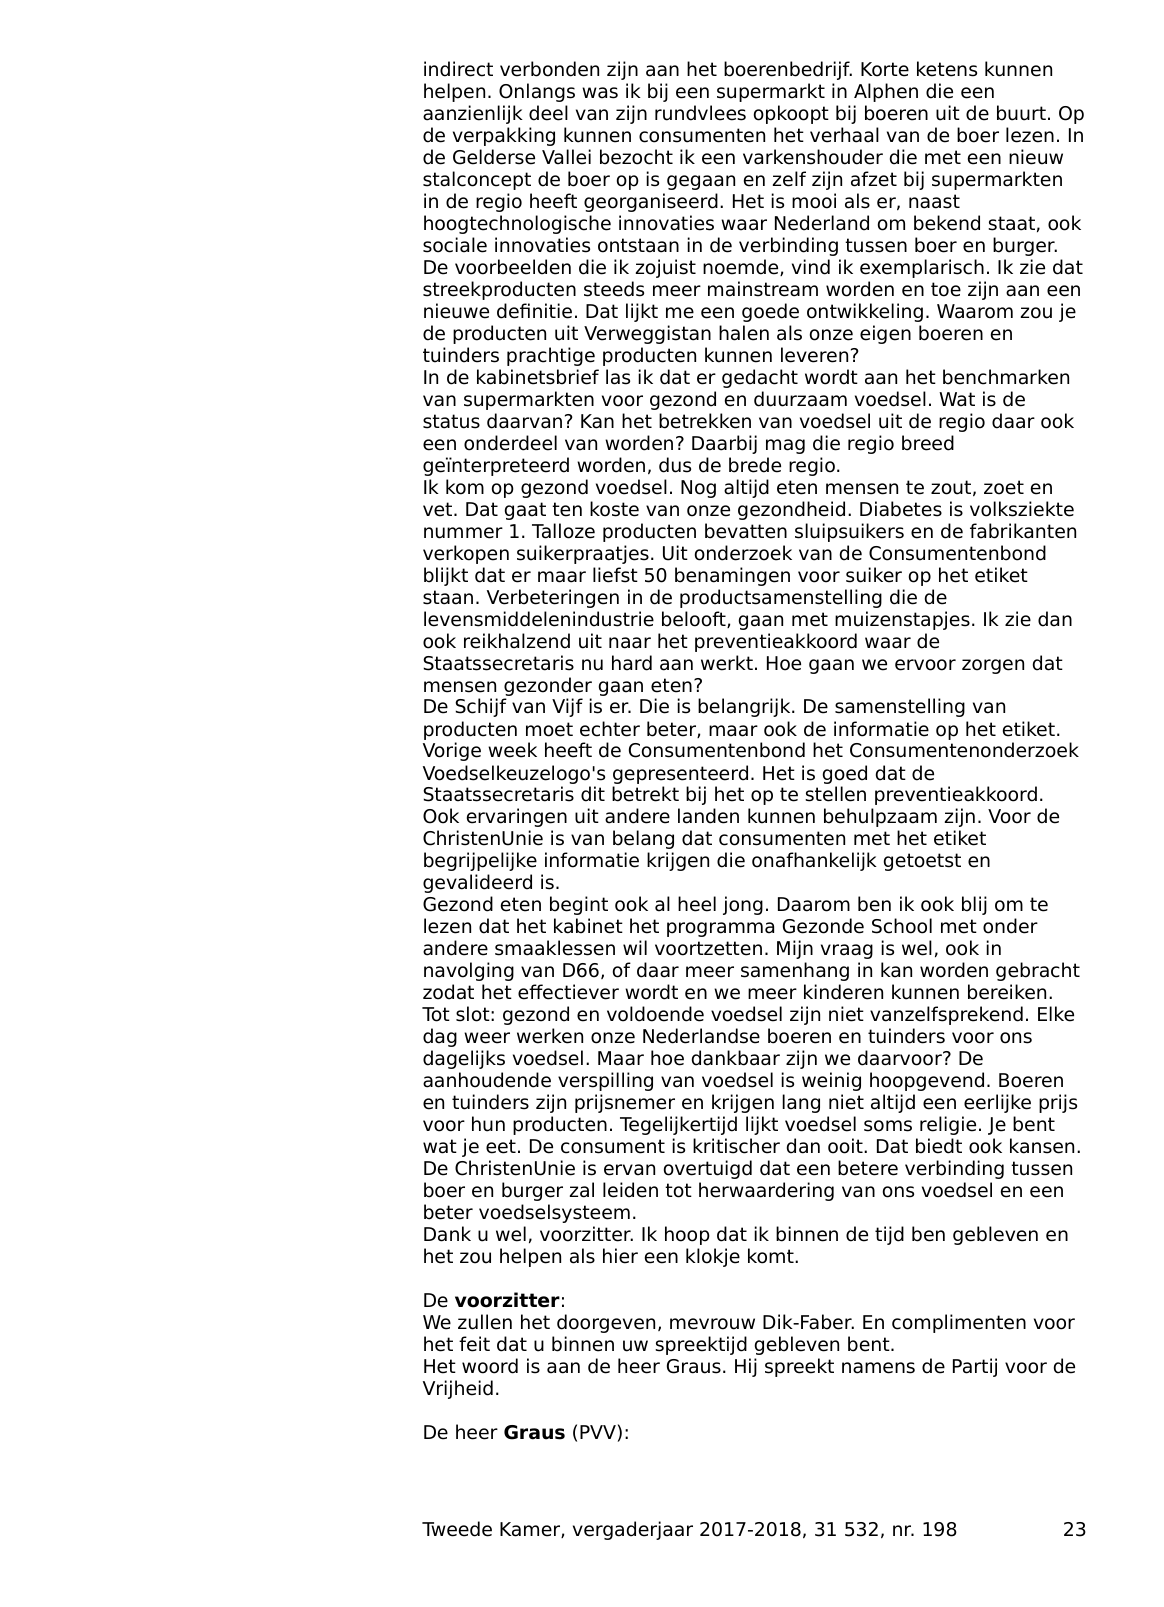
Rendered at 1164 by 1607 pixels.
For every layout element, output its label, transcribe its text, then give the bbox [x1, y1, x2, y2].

text In de kabinetsbrief las ik dat er gedacht wordt aan het benchmarken van supermarkten voor gezond en duurzaam voedsel. Wat is de status daarvan? Kan het betrekken van voedsel uit de regio daar ook een onderdeel van worden? Daarbij mag die regio breed geïnterpreteerd worden, dus de brede regio. [422, 367, 1087, 477]
text Ik kom op gezond voedsel. Nog altijd eten mensen te zout, zoet en vet. Dat gaat ten koste van onze gezondheid. Diabetes is volksziekte nummer 1. Talloze producten bevatten sluipsuikers en de fabrikanten verkopen suikerpraatjes. Uit onderzoek van de Consumentenbond blijkt dat er maar liefst 50 benamingen voor suiker op het etiket staan. Verbeteringen in de productsamenstelling die de levensmiddelenindustrie belooft, gaan met muizenstapjes. Ik zie dan ook reikhalzend uit naar het preventieakkoord waar de Staatssecretaris nu hard aan werkt. Hoe gaan we ervoor zorgen dat mensen gezonder gaan eten? [422, 477, 1087, 696]
text We zullen het doorgeven, mevrouw Dik-Faber. En complimenten voor het feit dat u binnen uw spreektijd gebleven bent. [422, 1312, 1087, 1356]
text De heer Graus (PVV): [422, 1422, 1087, 1444]
text De Schijf van Vijf is er. Die is belangrijk. De samenstelling van producten moet echter beter, maar ook de informatie op het etiket. Vorige week heeft de Consumentenbond het Consumentenonderzoek Voedselkeuzelogo's gepresenteerd. Het is goed dat de Staatssecretaris dit betrekt bij het op te stellen preventieakkoord. Ook ervaringen uit andere landen kunnen behulpzaam zijn. Voor de ChristenUnie is van belang dat consumenten met het etiket begrijpelijke informatie krijgen die onafhankelijk getoetst en gevalideerd is. [422, 696, 1087, 894]
text Tot slot: gezond en voldoende voedsel zijn niet vanzelfsprekend. Elke dag weer werken onze Nederlandse boeren en tuinders voor ons dagelijks voedsel. Maar hoe dankbaar zijn we daarvoor? De aanhoudende verspilling van voedsel is weinig hoopgevend. Boeren en tuinders zijn prijsnemer en krijgen lang niet altijd een eerlijke prijs voor hun producten. Tegelijkertijd lijkt voedsel soms religie. Je bent wat je eet. De consument is kritischer dan ooit. Dat biedt ook kansen. De ChristenUnie is ervan overtuigd dat een betere verbinding tussen boer en burger zal leiden tot herwaardering van ons voedsel en een beter voedselsysteem. [422, 1004, 1087, 1224]
text indirect verbonden zijn aan het boerenbedrijf. Korte ketens kunnen helpen. Onlangs was ik bij een supermarkt in Alphen die een aanzienlijk deel van zijn rundvlees opkoopt bij boeren uit de buurt. Op de verpakking kunnen consumenten het verhaal van de boer lezen. In de Gelderse Vallei bezocht ik een varkenshouder die met een nieuw stalconcept de boer op is gegaan en zelf zijn afzet bij supermarkten in de regio heeft georganiseerd. Het is mooi als er, naast hoogtechnologische innovaties waar Nederland om bekend staat, ook sociale innovaties ontstaan in de verbinding tussen boer en burger. De voorbeelden die ik zojuist noemde, vind ik exemplarisch. Ik zie dat streekproducten steeds meer mainstream worden en toe zijn aan een nieuwe definitie. Dat lijkt me een goede ontwikkeling. Waarom zou je de producten uit Verweggistan halen als onze eigen boeren en tuinders prachtige producten kunnen leveren? [422, 59, 1087, 367]
text De voorzitter: [422, 1290, 1087, 1312]
text Dank u wel, voorzitter. Ik hoop dat ik binnen de tijd ben gebleven en het zou helpen als hier een klokje komt. [422, 1224, 1087, 1268]
text Gezond eten begint ook al heel jong. Daarom ben ik ook blij om te lezen dat het kabinet het programma Gezonde School met onder andere smaaklessen wil voortzetten. Mijn vraag is wel, ook in navolging van D66, of daar meer samenhang in kan worden gebracht zodat het effectiever wordt en we meer kinderen kunnen bereiken. [422, 894, 1087, 1004]
text Het woord is aan de heer Graus. Hij spreekt namens de Partij voor de Vrijheid. [422, 1356, 1087, 1400]
